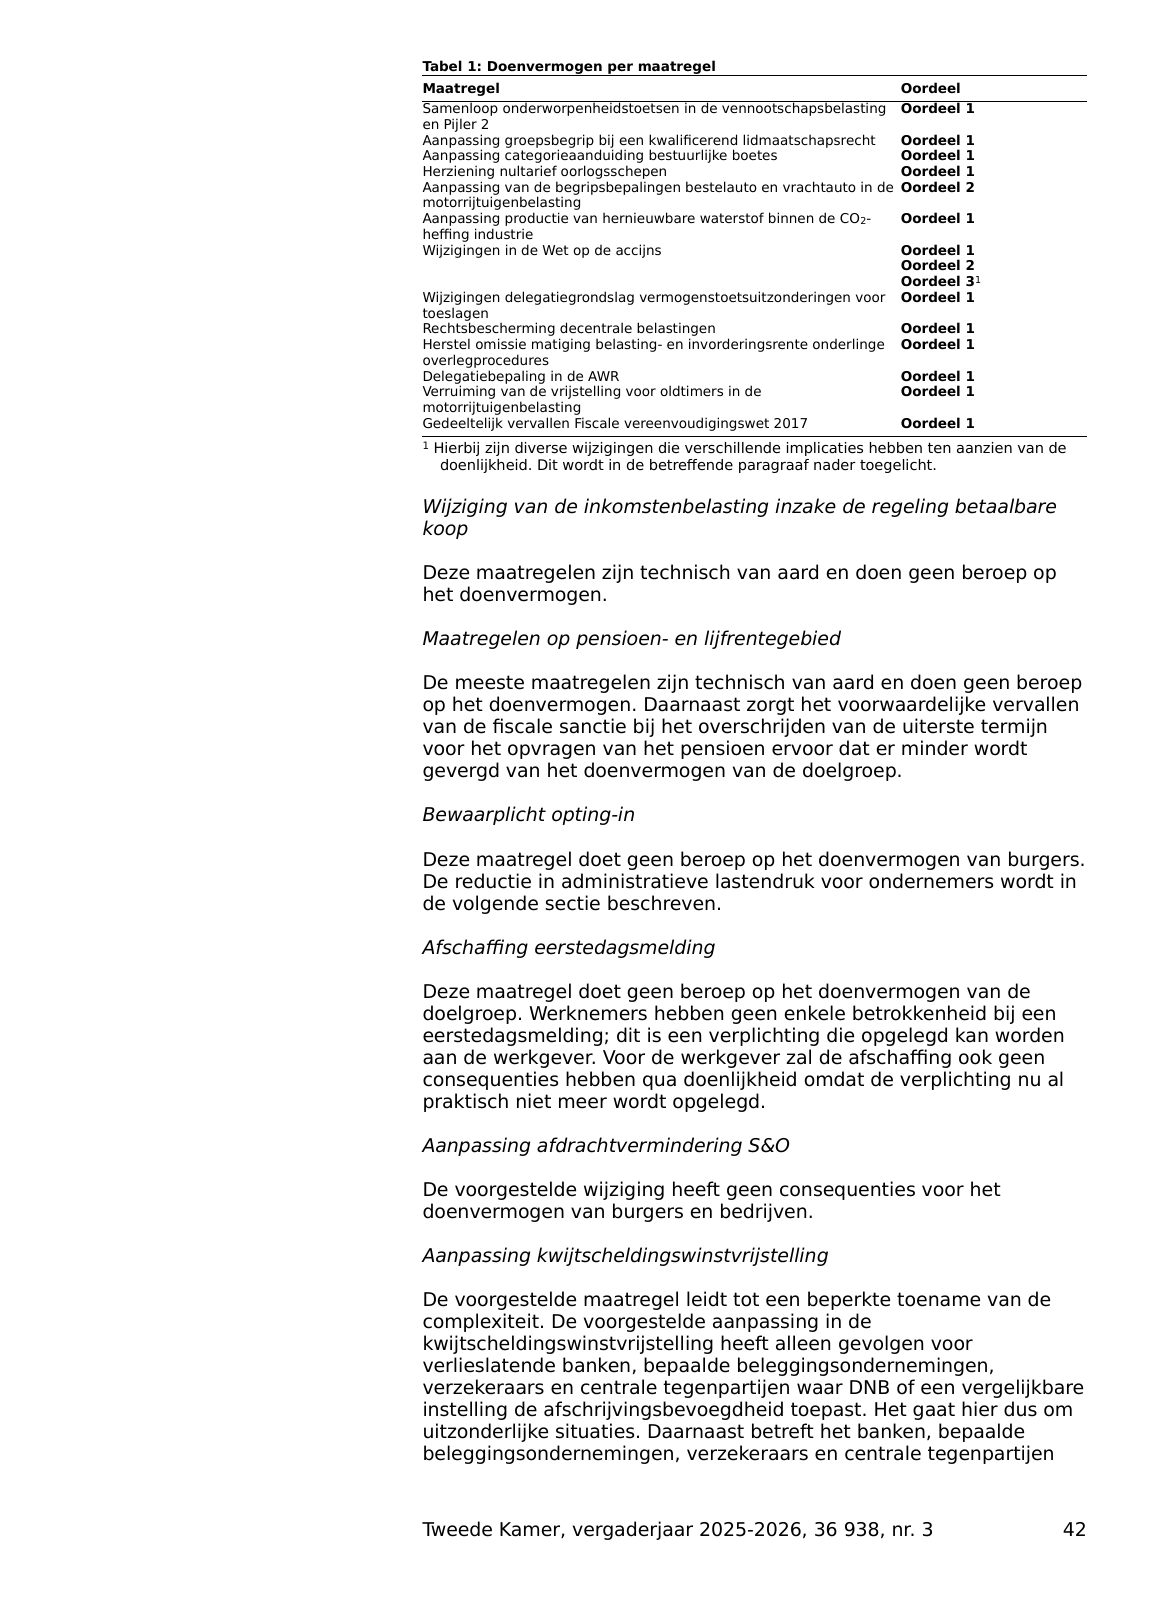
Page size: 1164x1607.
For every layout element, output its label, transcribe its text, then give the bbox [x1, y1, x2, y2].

table_cell Gedeeltelijk vervallen Fiscale vereenvoudigingswet 2017 [422, 416, 895, 436]
table_cell Verruiming van de vrijstelling voor oldtimers in de motorrijtuigenbelasting [422, 384, 895, 416]
table_cell Aanpassing van de begripsbepalingen bestelauto en vrachtauto in de motorrijtuigenbelasting [422, 180, 895, 211]
table_cell Oordeel 1 [895, 133, 1087, 148]
table_cell Oordeel 1 [895, 337, 1087, 368]
subtitle Maatregelen op pensioen- en lijfrentegebied [422, 628, 1087, 650]
subtitle Aanpassing afdrachtvermindering S&O [422, 1135, 1087, 1157]
subtitle Aanpassing kwijtscheldingswinstvrijstelling [422, 1245, 1087, 1267]
subtitle Wijziging van de inkomstenbelasting inzake de regeling betaalbare koop [422, 496, 1087, 540]
table_cell Oordeel 1 [895, 321, 1087, 337]
subtitle Afschaffing eerstedagsmelding [422, 937, 1087, 959]
text De voorgestelde maatregel leidt tot een beperkte toename van de complexiteit. De voorgestelde aanpassing in de kwijtscheldingswinstvrijstelling heeft alleen gevolgen voor verlieslatende banken, bepaalde beleggingsondernemingen, verzekeraars en centrale tegenpartijen waar DNB of een vergelijkbare instelling de afschrijvingsbevoegdheid toepast. Het gaat hier dus om uitzonderlijke situaties. Daarnaast betreft het banken, bepaalde beleggingsondernemingen, verzekeraars en centrale tegenpartijen [422, 1289, 1087, 1465]
table_cell Aanpassing groepsbegrip bij een kwalificerend lidmaatschapsrecht [422, 133, 895, 148]
table_cell Oordeel 1 [895, 384, 1087, 416]
text De voorgestelde wijziging heeft geen consequenties voor het doenvermogen van burgers en bedrijven. [422, 1179, 1087, 1223]
table_cell Wijzigingen in de Wet op de accijns [422, 243, 895, 290]
table_cell Oordeel 1 [895, 290, 1087, 321]
table_cell Aanpassing productie van hernieuwbare waterstof binnen de CO2-heffing industrie [422, 211, 895, 242]
table_cell 1 Hierbij zijn diverse wijzigingen die verschillende implicaties hebben ten aanzien van de doenlijkheid. Dit wordt in de betreffende paragraaf nader toegelicht. [422, 437, 1087, 474]
table_cell Oordeel 1 [895, 368, 1087, 384]
table_cell Aanpassing categorieaanduiding bestuurlijke boetes [422, 148, 895, 164]
subtitle Bewaarplicht opting-in [422, 804, 1087, 826]
table_header Tabel 1: Doenvermogen per maatregel [422, 59, 1087, 75]
table_cell Delegatiebepaling in de AWR [422, 368, 895, 384]
table_cell Herstel omissie matiging belasting- en invorderingsrente onderlinge overlegprocedures [422, 337, 895, 368]
table_cell Samenloop onderworpenheidstoetsen in de vennootschapsbelasting en Pijler 2 [422, 102, 895, 132]
table_cell Oordeel 2 [895, 180, 1087, 211]
table_cell Oordeel 1 [895, 164, 1087, 179]
text De meeste maatregelen zijn technisch van aard en doen geen beroep op het doenvermogen. Daarnaast zorgt het voorwaardelijke vervallen van de fiscale sanctie bij het overschrijden van de uiterste termijn voor het opvragen van het pensioen ervoor dat er minder wordt gevergd van het doenvermogen van de doelgroep. [422, 672, 1087, 782]
table_cell Oordeel [895, 76, 1087, 101]
table_cell Wijzigingen delegatiegrondslag vermogenstoetsuitzonderingen voor toeslagen [422, 290, 895, 321]
table_cell Herziening nultarief oorlogsschepen [422, 164, 895, 179]
table_cell Maatregel [422, 76, 895, 101]
table_cell Oordeel 1 [895, 416, 1087, 436]
text Deze maatregel doet geen beroep op het doenvermogen van burgers. De reductie in administratieve lastendruk voor ondernemers wordt in de volgende sectie beschreven. [422, 848, 1087, 914]
table_cell Oordeel 1 Oordeel 2 Oordeel 31 [895, 243, 1087, 290]
table_cell Oordeel 1 [895, 211, 1087, 242]
text Deze maatregel doet geen beroep op het doenvermogen van de doelgroep. Werknemers hebben geen enkele betrokkenheid bij een eerstedagsmelding; dit is een verplichting die opgelegd kan worden aan de werkgever. Voor de werkgever zal de afschaffing ook geen consequenties hebben qua doenlijkheid omdat de verplichting nu al praktisch niet meer wordt opgelegd. [422, 981, 1087, 1113]
text Deze maatregelen zijn technisch van aard en doen geen beroep op het doenvermogen. [422, 562, 1087, 606]
table_cell Oordeel 1 [895, 102, 1087, 132]
table_cell Rechtsbescherming decentrale belastingen [422, 321, 895, 337]
table_cell Oordeel 1 [895, 148, 1087, 164]
